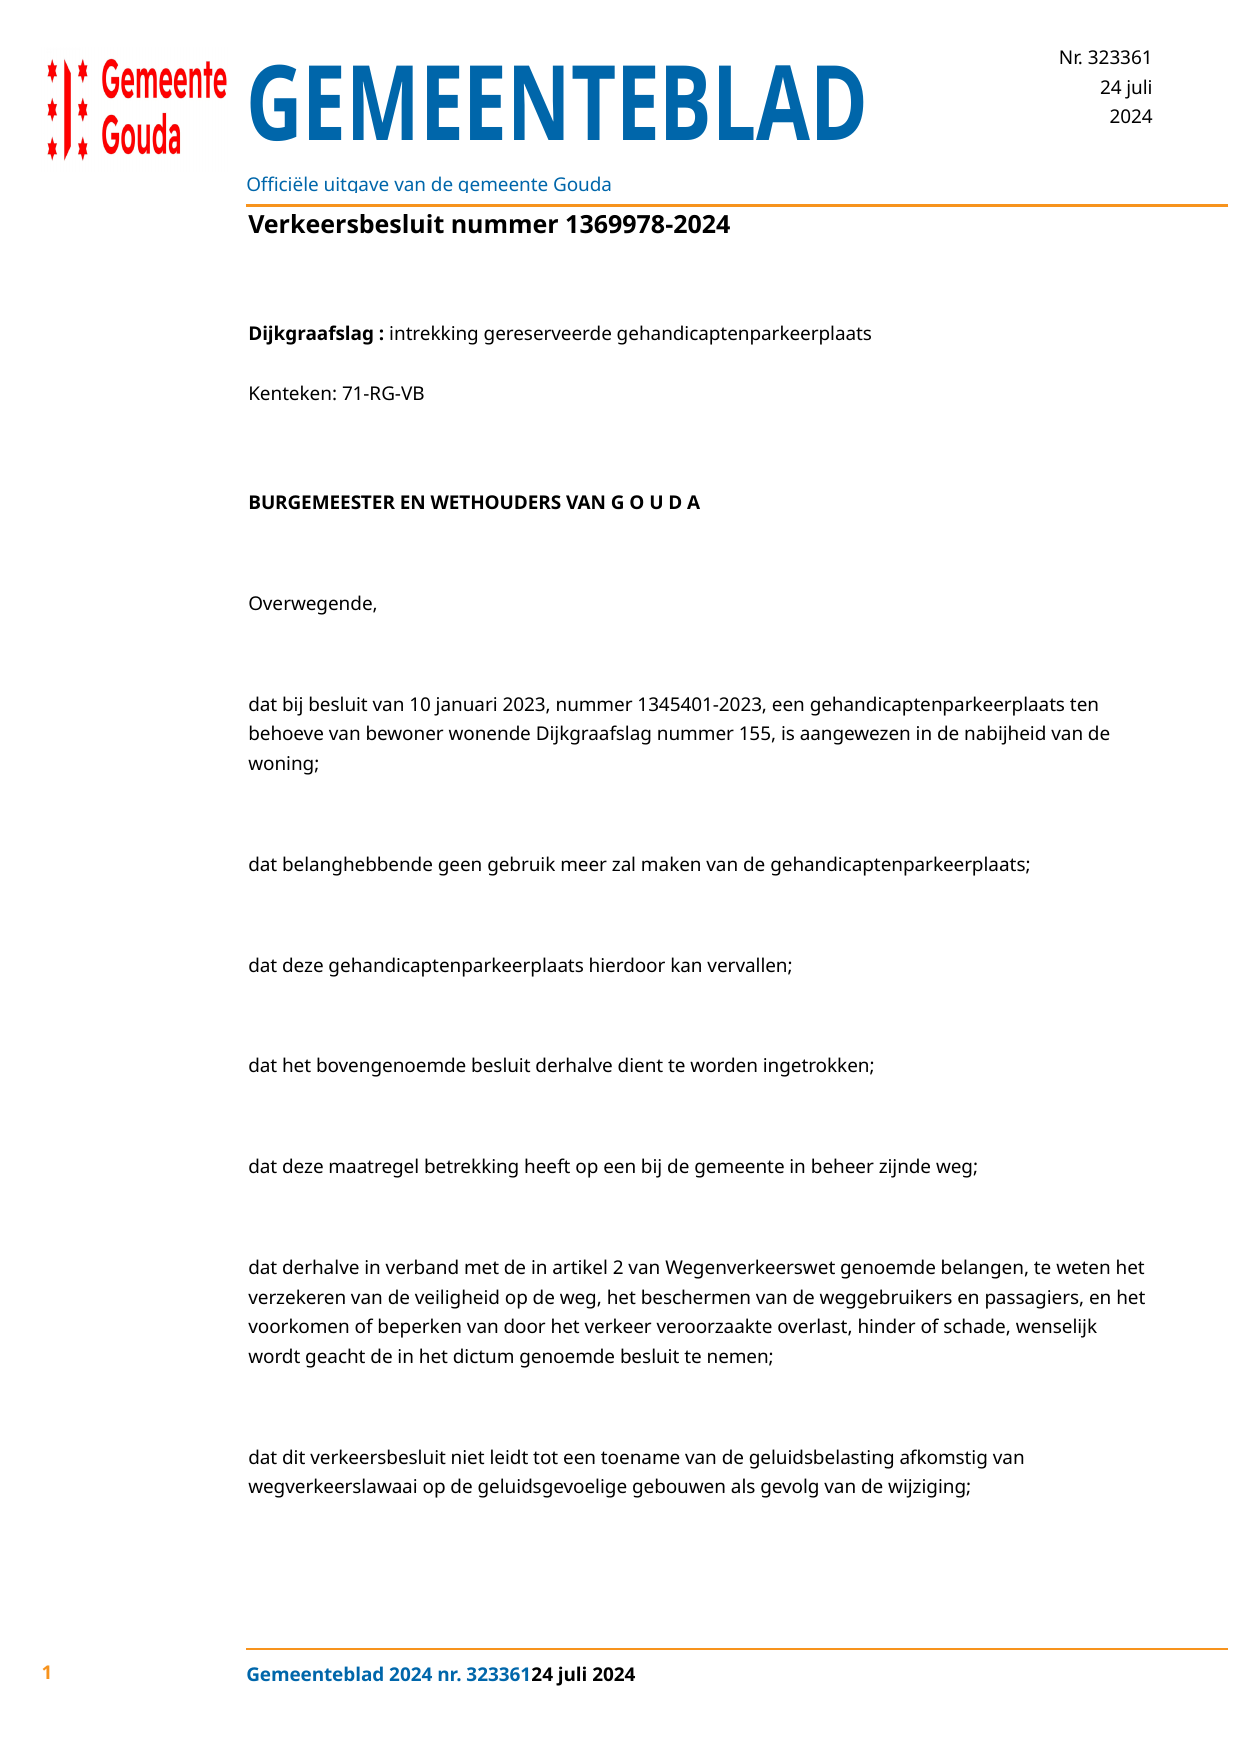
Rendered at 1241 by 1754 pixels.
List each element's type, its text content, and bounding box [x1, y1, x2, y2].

text Kenteken: 71-RG-VB [248, 380, 1152, 406]
text dat deze gehandicaptenparkeerplaats hierdoor kan vervallen; [248, 952, 1152, 978]
text BURGEMEESTER EN WETHOUDERS VAN G O U D A [248, 489, 1152, 515]
text Verkeersbesluit nummer 1369978-2024 [248, 207, 1152, 241]
text dat dit verkeersbesluit niet leidt tot een toename van de geluidsbelasting afkomstig van wegverkeerslawaai op de geluidsgevoelige gebouwen als gevolg van de wijziging; [248, 1444, 1152, 1499]
text dat bij besluit van 10 januari 2023, nummer 1345401-2023, een gehandicaptenparkeerplaats ten behoeve van bewoner wonende Dijkgraafslag nummer 155, is aangewezen in de nabijheid van de woning; [248, 691, 1152, 776]
text dat derhalve in verband met de in artikel 2 van Wegenverkeerswet genoemde belangen, te weten het verzekeren van de veiligheid op de weg, het beschermen van de weggebruikers en passagiers, en het voorkomen of beperken van door het verkeer veroorzaakte overlast, hinder of schade, wenselijk wordt geacht de in het dictum genoemde besluit te nemen; [248, 1254, 1152, 1369]
picture [41, 47, 231, 172]
text dat belanghebbende geen gebruik meer zal maken van de gehandicaptenparkeerplaats; [248, 851, 1152, 877]
text dat deze maatregel betrekking heeft op een bij de gemeente in beheer zijnde weg; [248, 1153, 1152, 1179]
text Overwegende, [248, 590, 1152, 616]
text Dijkgraafslag : intrekking gereserveerde gehandicaptenparkeerplaats [248, 321, 1152, 346]
text dat het bovengenoemde besluit derhalve dient te worden ingetrokken; [248, 1053, 1152, 1078]
